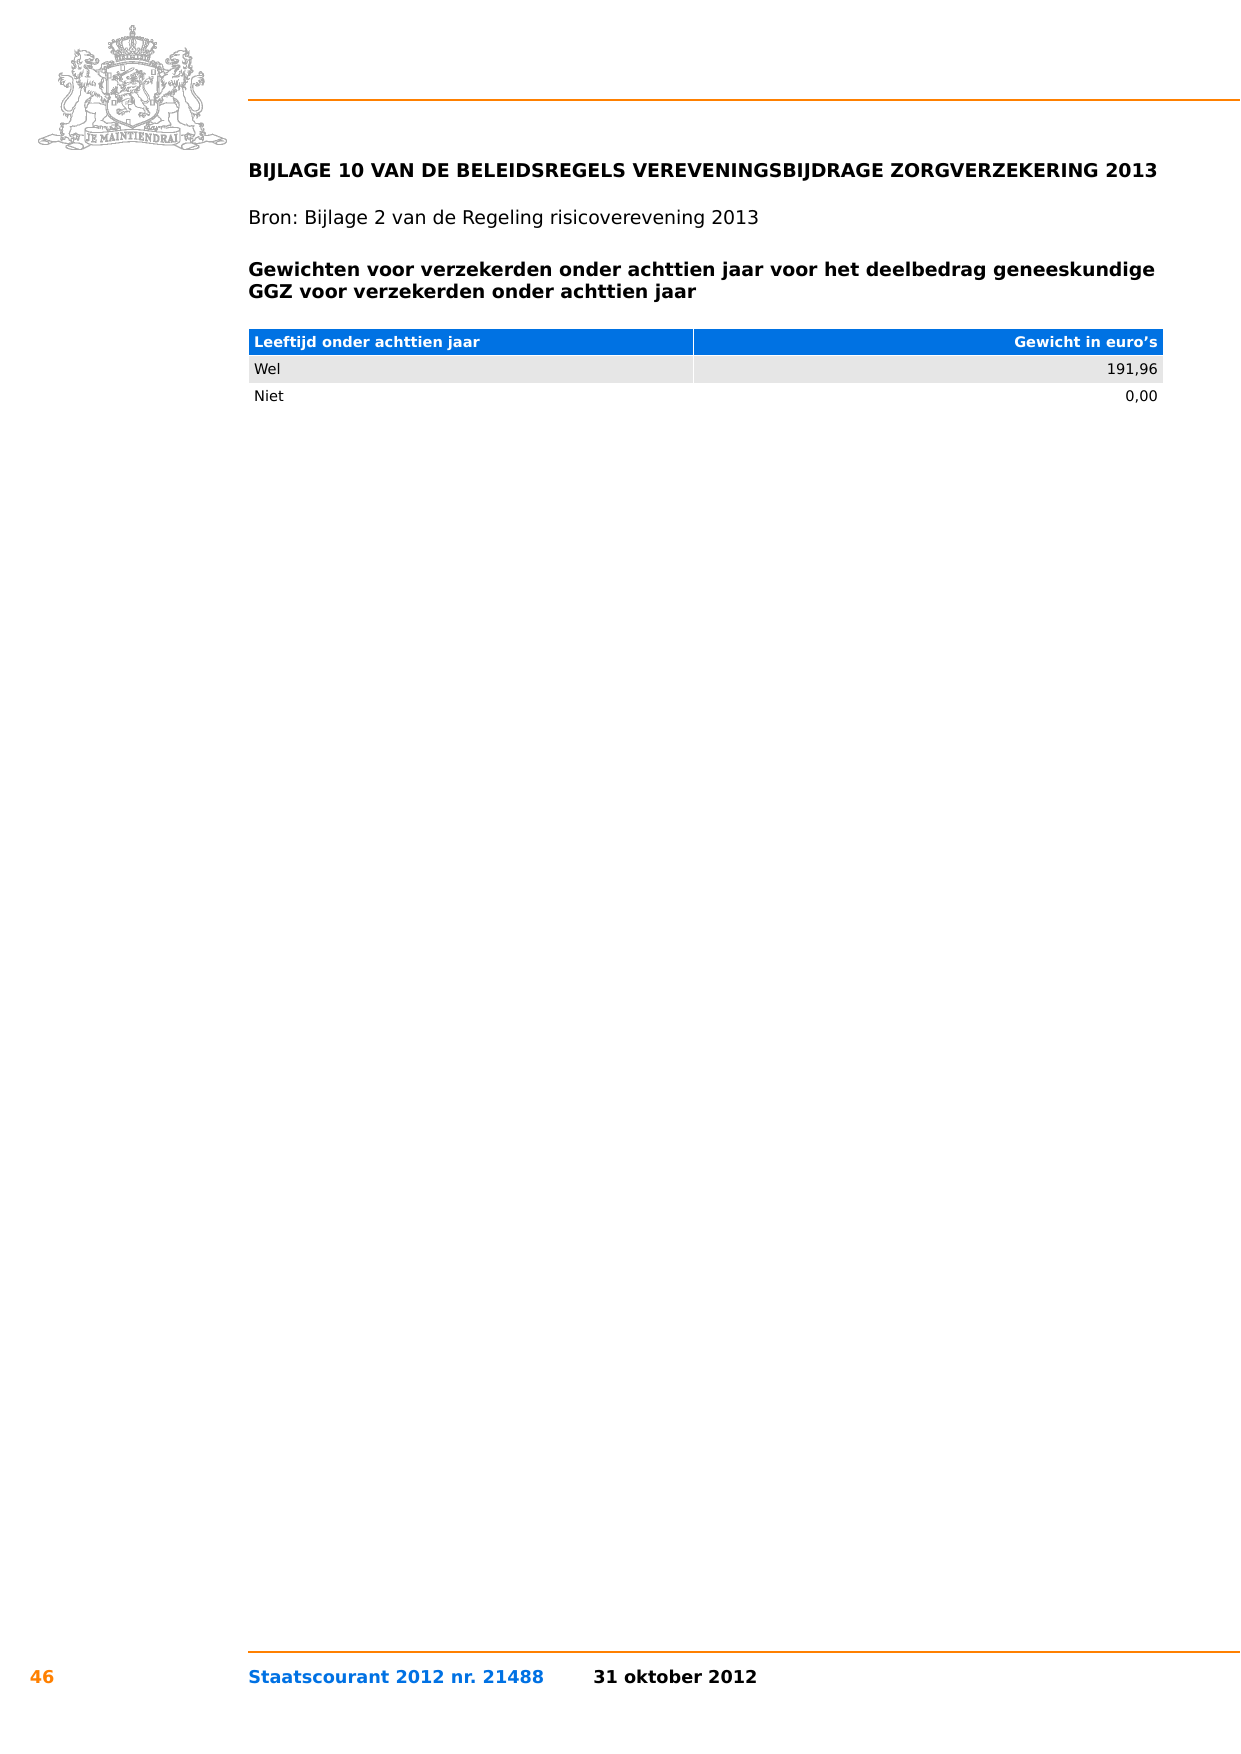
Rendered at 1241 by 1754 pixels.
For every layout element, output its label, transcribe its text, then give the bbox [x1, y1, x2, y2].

table_header Gewicht in euro’s [694, 329, 1163, 355]
subtitle BIJLAGE 10 VAN DE BELEIDSREGELS VEREVENINGSBIJDRAGE ZORGVERZEKERING 2013 [248, 160, 1163, 182]
table_cell Niet [249, 384, 693, 410]
subtitle Gewichten voor verzekerden onder achttien jaar voor het deelbedrag geneeskundige GGZ voor verzekerden onder achttien jaar [248, 259, 1163, 303]
table_header Leeftijd onder achttien jaar [249, 329, 693, 355]
text Bron: Bijlage 2 van de Regeling risicoverevening 2013 [248, 207, 1163, 229]
table_cell Wel [249, 356, 693, 383]
picture [38, 25, 227, 150]
table_cell 0,00 [694, 384, 1163, 410]
table_cell 191,96 [694, 356, 1163, 383]
